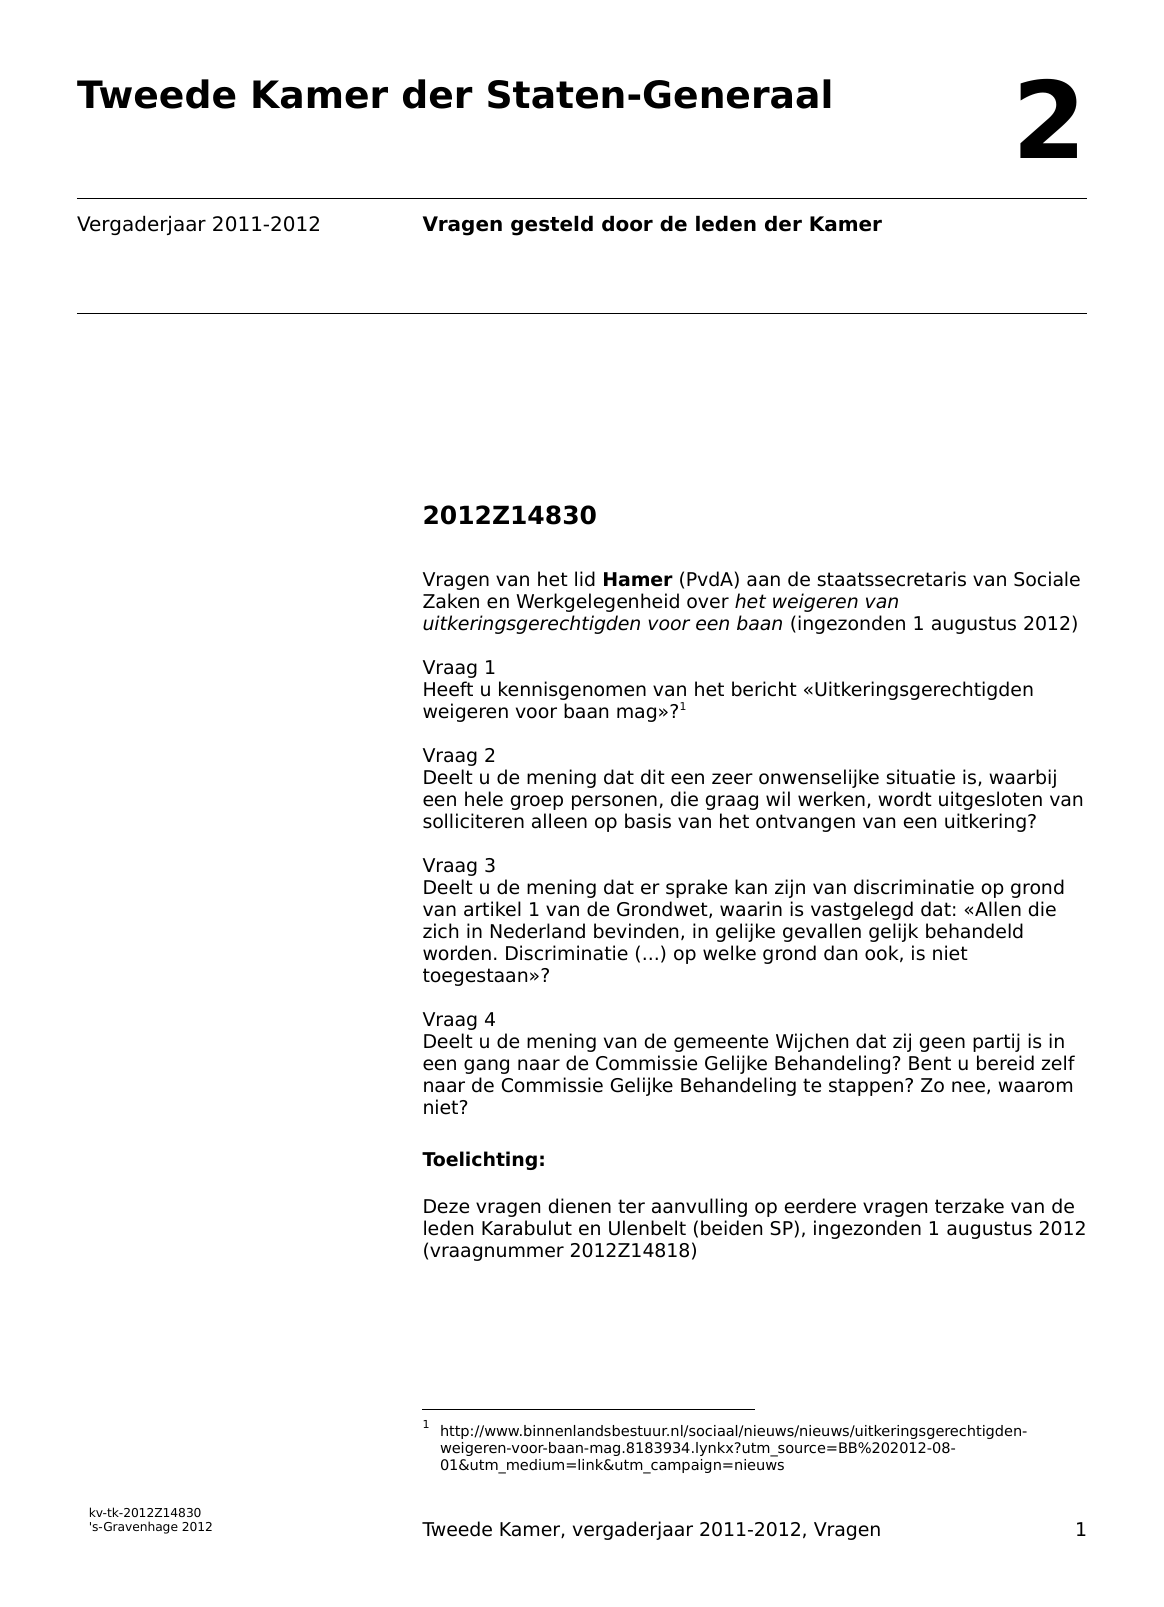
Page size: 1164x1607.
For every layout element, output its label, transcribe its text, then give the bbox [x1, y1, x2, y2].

table_header Tweede Kamer der Staten-Generaal [77, 59, 886, 198]
text Vraag 4 [422, 1009, 1087, 1031]
text http://www.binnenlandsbestuur.nl/sociaal/nieuws/nieuws/uitkeringsgerechtigden-weigeren-voor-baan-mag.8183934.lynkx?utm_source=BB%202012-08-01&utm_medium=link&utm_campaign=nieuws [422, 1418, 1087, 1474]
table_cell Vragen gesteld door de leden der Kamer [422, 199, 1087, 313]
text Deze vragen dienen ter aanvulling op eerdere vragen terzake van de leden Karabulut en Ulenbelt (beiden SP), ingezonden 1 augustus 2012 (vraagnummer 2012Z14818) [422, 1196, 1087, 1262]
text Deelt u de mening van de gemeente Wijchen dat zij geen partij is in een gang naar de Commissie Gelijke Behandeling? Bent u bereid zelf naar de Commissie Gelijke Behandeling te stappen? Zo nee, waarom niet? [422, 1031, 1087, 1119]
text 's-Gravenhage 2012 [88, 1520, 323, 1534]
text 2012Z14830 [422, 501, 1087, 531]
text Vraag 3 [422, 855, 1087, 877]
text kv-tk-2012Z14830 [88, 1506, 323, 1520]
table_cell Vergaderjaar 2011-2012 [77, 199, 422, 313]
text Heeft u kennisgenomen van het bericht «Uitkeringsgerechtigden weigeren voor baan mag»? [422, 679, 1087, 723]
text Vragen van het lid Hamer (PvdA) aan de staatssecretaris van Sociale Zaken en Werkgelegenheid over het weigeren van uitkeringsgerechtigden voor een baan (ingezonden 1 augustus 2012) [422, 569, 1087, 635]
text Deelt u de mening dat er sprake kan zijn van discriminatie op grond van artikel 1 van de Grondwet, waarin is vastgelegd dat: «Allen die zich in Nederland bevinden, in gelijke gevallen gelijk behandeld worden. Discriminatie (...) op welke grond dan ook, is niet toegestaan»? [422, 877, 1087, 987]
table_header 2 [886, 59, 1087, 198]
text Vraag 1 [422, 657, 1087, 679]
text Vraag 2 [422, 745, 1087, 767]
subtitle Toelichting: [422, 1149, 1087, 1171]
text Deelt u de mening dat dit een zeer onwenselijke situatie is, waarbij een hele groep personen, die graag wil werken, wordt uitgesloten van solliciteren alleen op basis van het ontvangen van een uitkering? [422, 767, 1087, 833]
